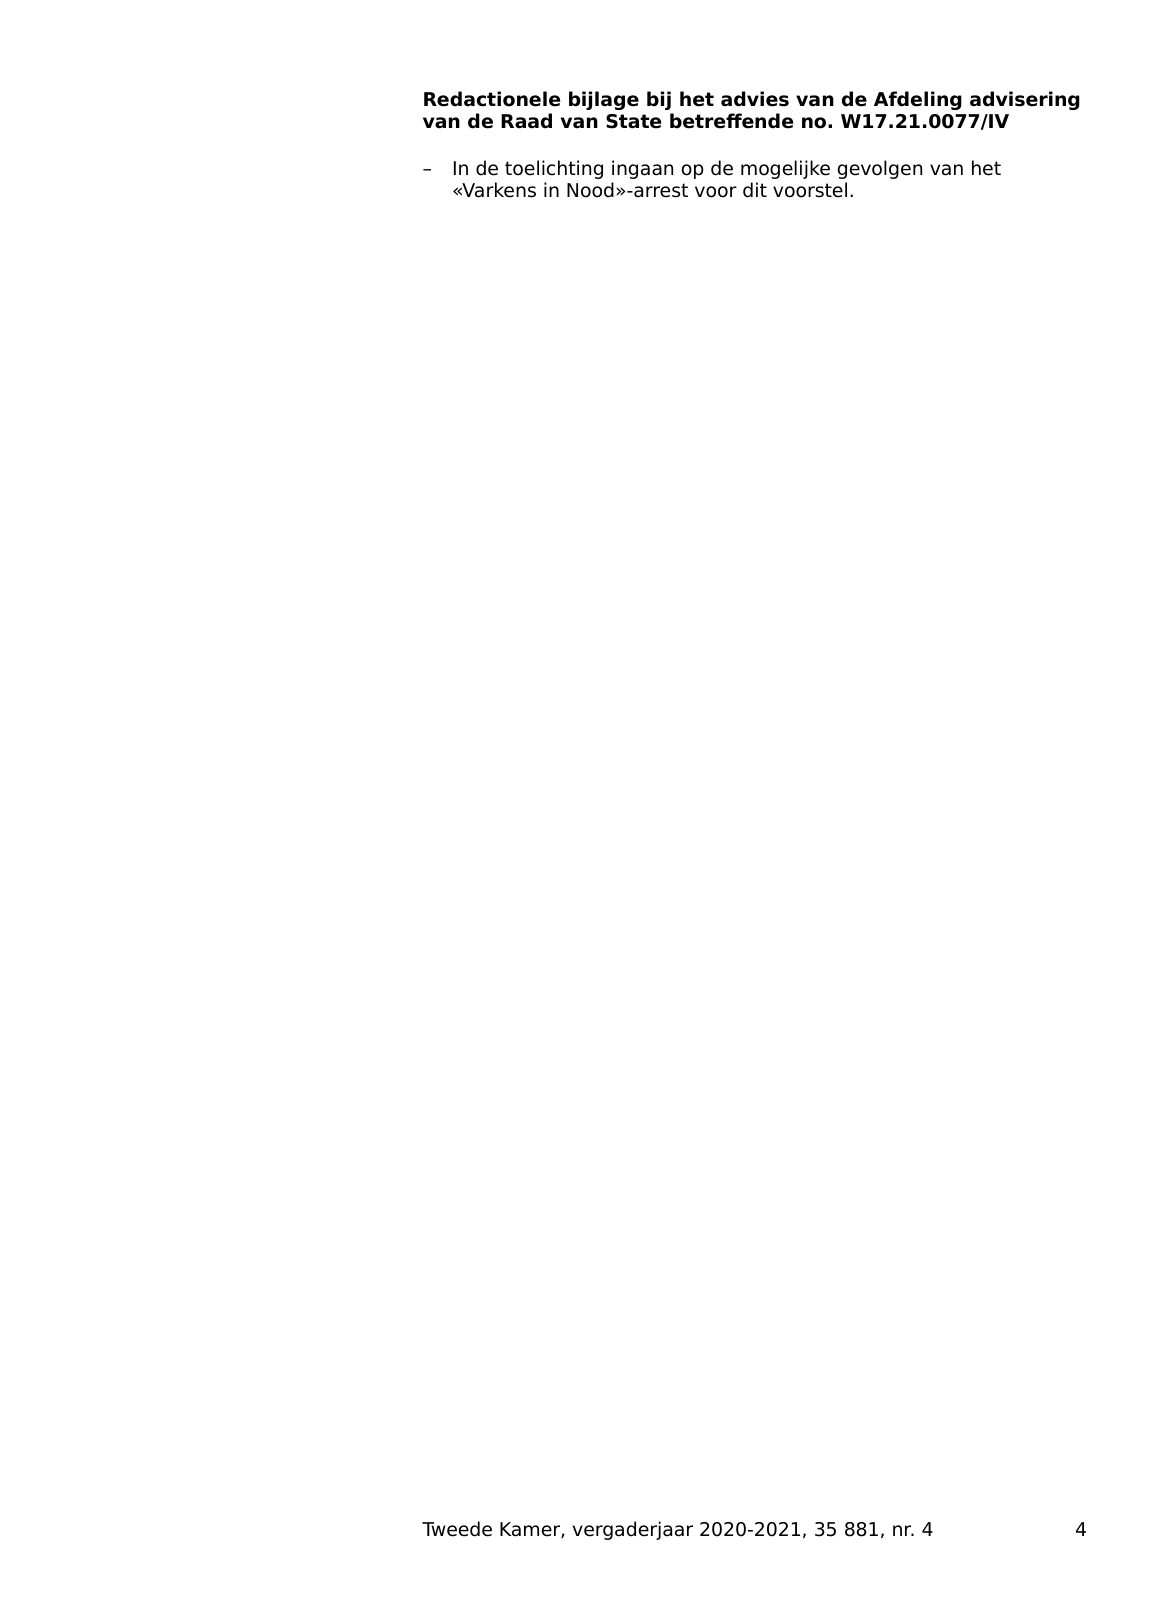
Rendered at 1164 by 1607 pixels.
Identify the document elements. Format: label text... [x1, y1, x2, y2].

text – In de toelichting ingaan op de mogelijke gevolgen van het «Varkens in Nood»-arrest voor dit voorstel. [422, 158, 1087, 202]
subtitle Redactionele bijlage bij het advies van de Afdeling advisering van de Raad van State betreffende no. W17.21.0077/IV [77, 89, 1087, 133]
